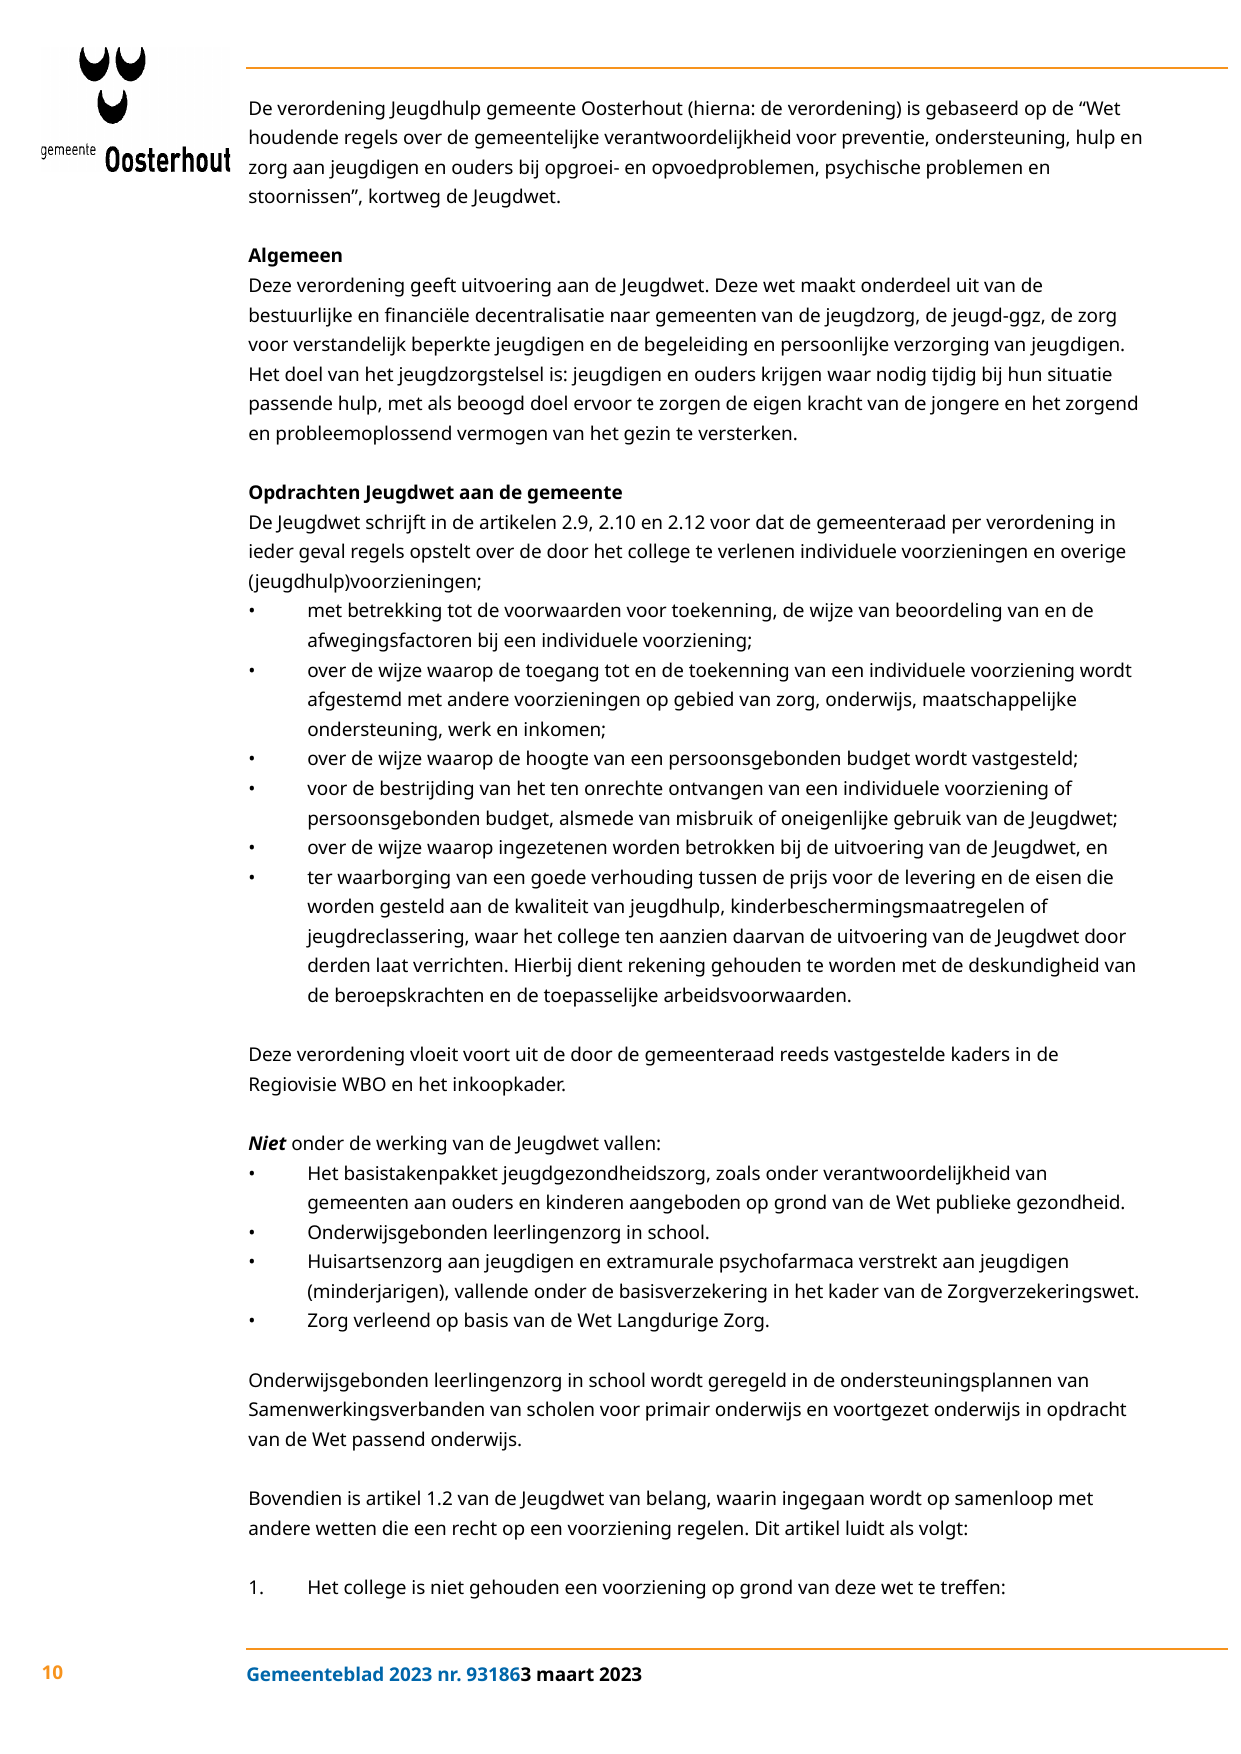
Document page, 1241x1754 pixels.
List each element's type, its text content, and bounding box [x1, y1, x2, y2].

text Niet onder de werking van de Jeugdwet vallen: [248, 1130, 1152, 1156]
list voor de bestrijding van het ten onrechte ontvangen van een individuele voorziening of persoonsgebonden budget, alsmede van misbruik of oneigenlijke gebruik van de Jeugdwet; [248, 775, 1152, 831]
text Deze verordening vloeit voort uit de door de gemeenteraad reeds vastgestelde kaders in de Regiovisie WBO en het inkoopkader. [248, 1041, 1152, 1097]
list Het college is niet gehouden een voorziening op grond van deze wet te treffen: [248, 1574, 1152, 1600]
text Bovendien is artikel 1.2 van de Jeugdwet van belang, waarin ingegaan wordt op samenloop met andere wetten die een recht op een voorziening regelen. Dit artikel luidt als volgt: [248, 1485, 1152, 1541]
list ter waarborging van een goede verhouding tussen de prijs voor de levering en de eisen die worden gesteld aan de kwaliteit van jeugdhulp, kinderbeschermingsmaatregelen of jeugdreclassering, waar het college ten aanzien daarvan de uitvoering van de Jeugdwet door derden laat verrichten. Hierbij dient rekening gehouden te worden met de deskundigheid van de beroepskrachten en de toepasselijke arbeidsvoorwaarden. [248, 864, 1152, 1008]
text De Jeugdwet schrijft in de artikelen 2.9, 2.10 en 2.12 voor dat de gemeenteraad per verordening in ieder geval regels opstelt over de door het college te verlenen individuele voorzieningen en overige (jeugdhulp)voorzieningen; [248, 509, 1152, 594]
list Onderwijsgebonden leerlingenzorg in school. [248, 1219, 1152, 1245]
picture [41, 47, 231, 172]
list Huisartsenzorg aan jeugdigen en extramurale psychofarmaca verstrekt aan jeugdigen (minderjarigen), vallende onder de basisverzekering in het kader van de Zorgverzekeringswet. [248, 1248, 1152, 1304]
list over de wijze waarop de hoogte van een persoonsgebonden budget wordt vastgesteld; [248, 746, 1152, 771]
text Opdrachten Jeugdwet aan de gemeente [248, 479, 1152, 505]
text Deze verordening geeft uitvoering aan de Jeugdwet. Deze wet maakt onderdeel uit van de bestuurlijke en financiële decentralisatie naar gemeenten van de jeugdzorg, de jeugd-ggz, de zorg voor verstandelijk beperkte jeugdigen en de begeleiding en persoonlijke verzorging van jeugdigen. Het doel van het jeugdzorgstelsel is: jeugdigen en ouders krijgen waar nodig tijdig bij hun situatie passende hulp, met als beoogd doel ervoor te zorgen de eigen kracht van de jongere en het zorgend en probleemoplossend vermogen van het gezin te versterken. [248, 272, 1152, 446]
text De verordening Jeugdhulp gemeente Oosterhout (hierna: de verordening) is gebaseerd op de “Wet houdende regels over de gemeentelijke verantwoordelijkheid voor preventie, ondersteuning, hulp en zorg aan jeugdigen en ouders bij opgroei- en opvoedproblemen, psychische problemen en stoornissen”, kortweg de Jeugdwet. [248, 95, 1152, 209]
list Zorg verleend op basis van de Wet Langdurige Zorg. [248, 1308, 1152, 1333]
list met betrekking tot de voorwaarden voor toekenning, de wijze van beoordeling van en de afwegingsfactoren bij een individuele voorziening; [248, 598, 1152, 653]
list Het basistakenpakket jeugdgezondheidszorg, zoals onder verantwoordelijkheid van gemeenten aan ouders en kinderen aangeboden op grond van de Wet publieke gezondheid. [248, 1160, 1152, 1215]
text Onderwijsgebonden leerlingenzorg in school wordt geregeld in de ondersteuningsplannen van Samenwerkingsverbanden van scholen voor primair onderwijs en voortgezet onderwijs in opdracht van de Wet passend onderwijs. [248, 1367, 1152, 1452]
list over de wijze waarop ingezetenen worden betrokken bij de uitvoering van de Jeugdwet, en [248, 834, 1152, 860]
list over de wijze waarop de toegang tot en de toekenning van een individuele voorziening wordt afgestemd met andere voorzieningen op gebied van zorg, onderwijs, maatschappelijke ondersteuning, werk en inkomen; [248, 657, 1152, 742]
text Algemeen [248, 243, 1152, 268]
